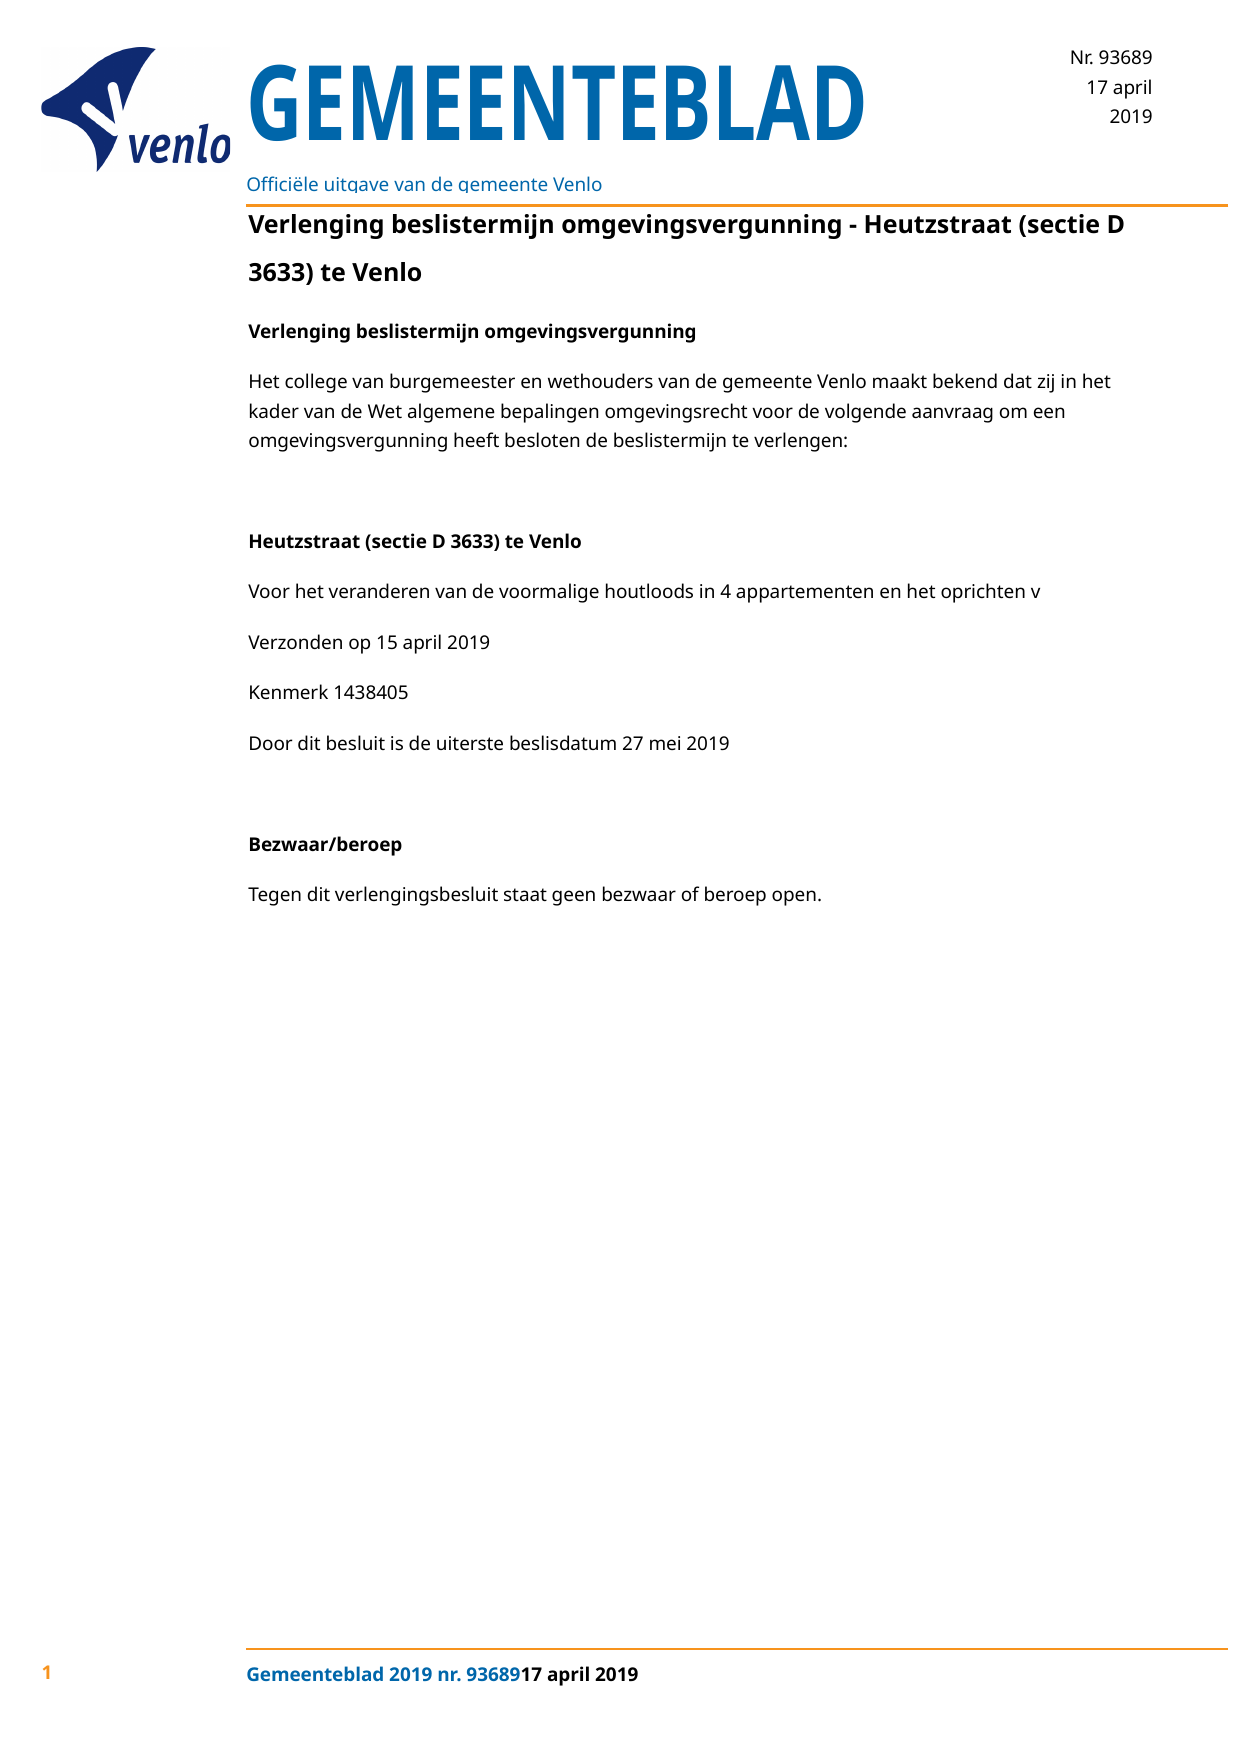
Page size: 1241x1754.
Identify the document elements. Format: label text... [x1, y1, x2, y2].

text Bezwaar/beroep [248, 831, 1152, 857]
text Voor het veranderen van de voormalige houtloods in 4 appartementen en het oprichten v [248, 579, 1152, 604]
text Heutzstraat (sectie D 3633) te Venlo [248, 528, 1152, 554]
text Door dit besluit is de uiterste beslisdatum 27 mei 2019 [248, 730, 1152, 756]
text Kenmerk 1438405 [248, 679, 1152, 705]
text Tegen dit verlengingsbesluit staat geen bezwaar of beroep open. [248, 881, 1152, 907]
text Verzonden op 15 april 2019 [248, 629, 1152, 655]
picture [41, 47, 231, 172]
text Het college van burgemeester en wethouders van de gemeente Venlo maakt bekend dat zij in het kader van de Wet algemene bepalingen omgevingsrecht voor de volgende aanvraag om een omgevingsvergunning heeft besloten de beslistermijn te verlengen: [248, 368, 1152, 453]
text Verlenging beslistermijn omgevingsvergunning [248, 318, 1152, 344]
text Verlenging beslistermijn omgevingsvergunning - Heutzstraat (sectie D 3633) te Venlo [248, 207, 1152, 288]
